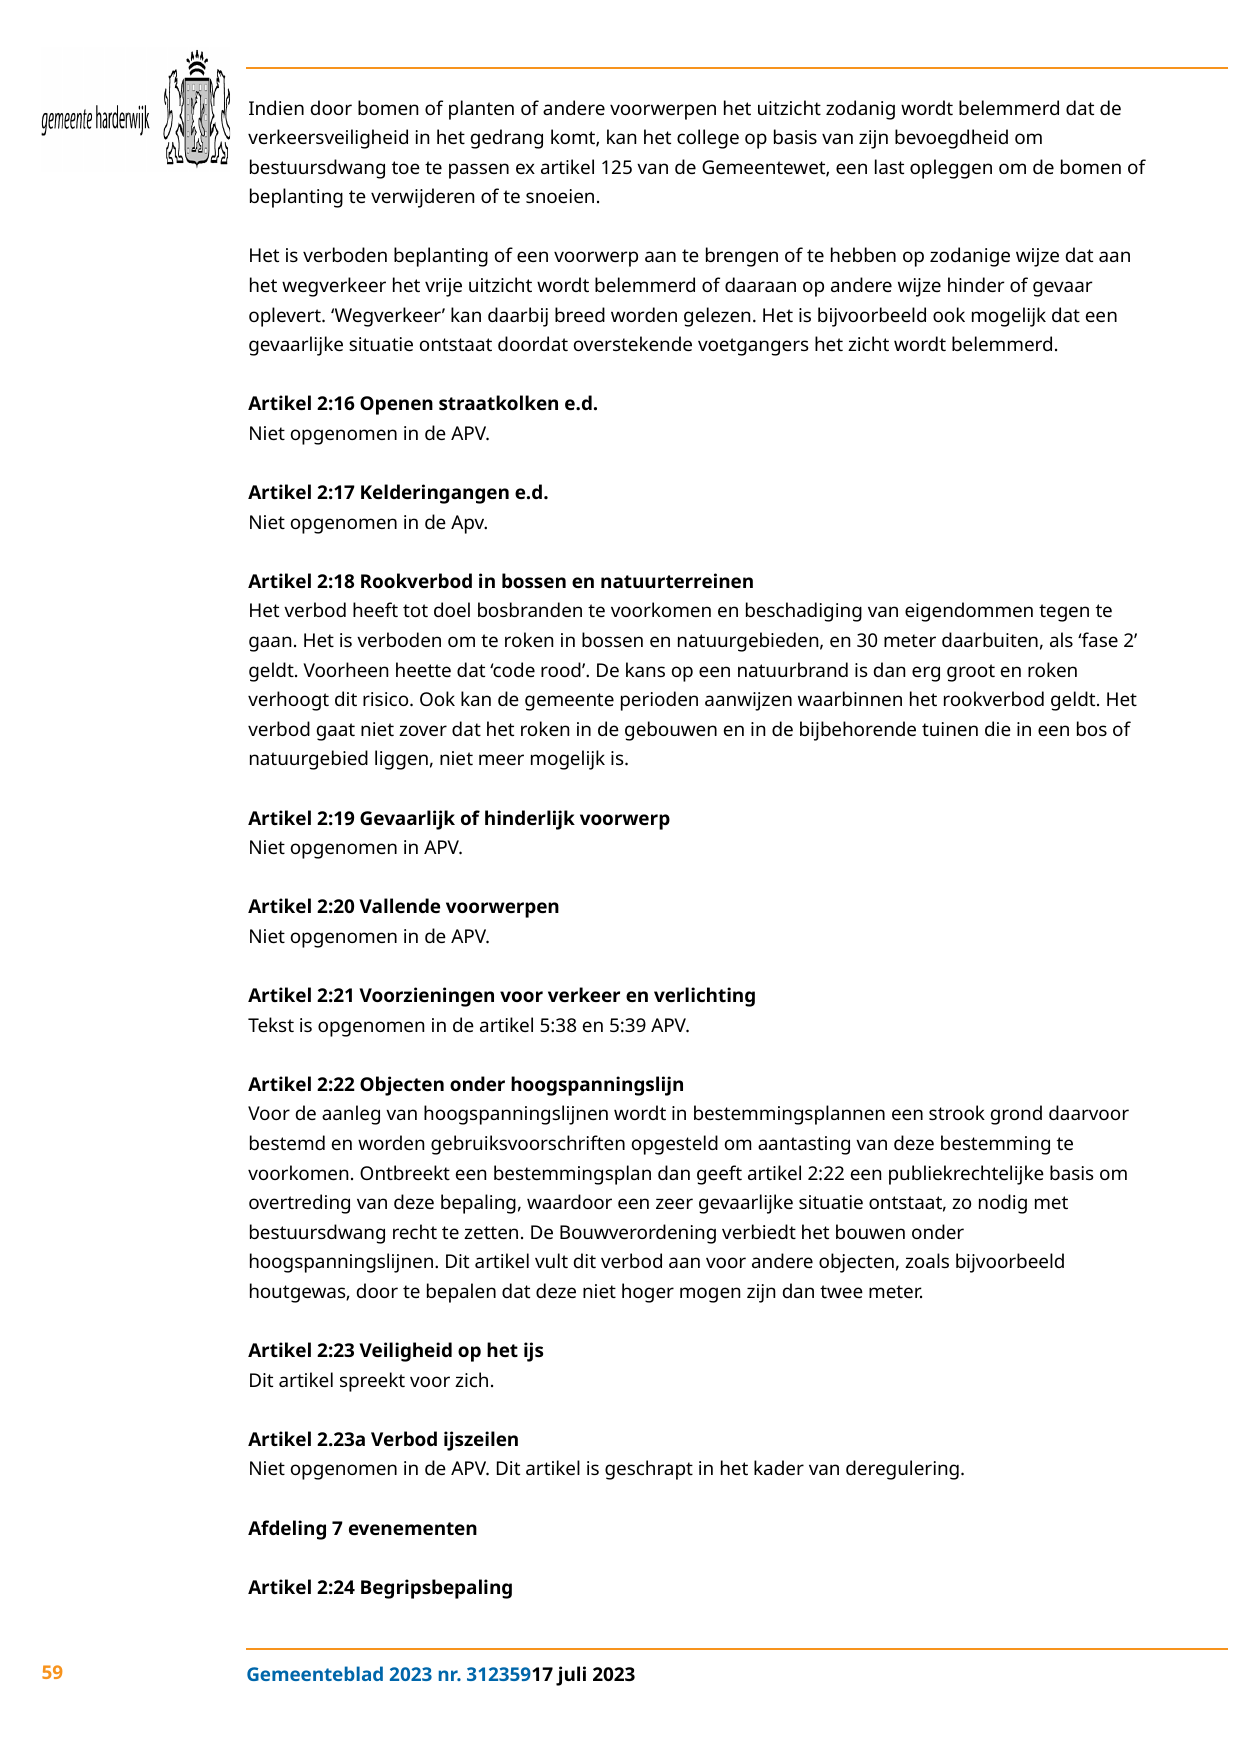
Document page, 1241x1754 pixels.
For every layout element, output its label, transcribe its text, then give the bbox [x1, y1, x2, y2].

text Artikel 2:24 Begripsbepaling [248, 1574, 1152, 1600]
text Artikel 2:21 Voorzieningen voor verkeer en verlichting [248, 982, 1152, 1008]
text Niet opgenomen in de Apv. [248, 509, 1152, 535]
text Artikel 2:22 Objecten onder hoogspanningslijn [248, 1071, 1152, 1097]
text Artikel 2:17 Kelderingangen e.d. [248, 479, 1152, 505]
text Indien door bomen of planten of andere voorwerpen het uitzicht zodanig wordt belemmerd dat de verkeersveiligheid in het gedrang komt, kan het college op basis van zijn bevoegdheid om bestuursdwang toe te passen ex artikel 125 van de Gemeentewet, een last opleggen om de bomen of beplanting te verwijderen of te snoeien. [248, 95, 1152, 209]
text Artikel 2:20 Vallende voorwerpen [248, 893, 1152, 919]
text Niet opgenomen in de APV. [248, 923, 1152, 949]
text Tekst is opgenomen in de artikel 5:38 en 5:39 APV. [248, 1012, 1152, 1038]
text Het is verboden beplanting of een voorwerp aan te brengen of te hebben op zodanige wijze dat aan het wegverkeer het vrije uitzicht wordt belemmerd of daaraan op andere wijze hinder of gevaar oplevert. ‘Wegverkeer’ kan daarbij breed worden gelezen. Het is bijvoorbeeld ook mogelijk dat een gevaarlijke situatie ontstaat doordat overstekende voetgangers het zicht wordt belemmerd. [248, 243, 1152, 357]
text Voor de aanleg van hoogspanningslijnen wordt in bestemmingsplannen een strook grond daarvoor bestemd en worden gebruiksvoorschriften opgesteld om aantasting van deze bestemming te voorkomen. Ontbreekt een bestemmingsplan dan geeft artikel 2:22 een publiekrechtelijke basis om overtreding van deze bepaling, waardoor een zeer gevaarlijke situatie ontstaat, zo nodig met bestuursdwang recht te zetten. De Bouwverordening verbiedt het bouwen onder hoogspanningslijnen. Dit artikel vult dit verbod aan voor andere objecten, zoals bijvoorbeeld houtgewas, door te bepalen dat deze niet hoger mogen zijn dan twee meter. [248, 1101, 1152, 1304]
text Niet opgenomen in APV. [248, 834, 1152, 860]
text Artikel 2.23a Verbod ijszeilen [248, 1426, 1152, 1452]
text Afdeling 7 evenementen [248, 1515, 1152, 1541]
picture [41, 47, 231, 172]
text Artikel 2:23 Veiligheid op het ijs [248, 1337, 1152, 1363]
text Artikel 2:18 Rookverbod in bossen en natuurterreinen [248, 568, 1152, 594]
text Niet opgenomen in de APV. [248, 420, 1152, 446]
text Het verbod heeft tot doel bosbranden te voorkomen en beschadiging van eigendommen tegen te gaan. Het is verboden om te roken in bossen en natuurgebieden, en 30 meter daarbuiten, als ‘fase 2’ geldt. Voorheen heette dat ‘code rood’. De kans op een natuurbrand is dan erg groot en roken verhoogt dit risico. Ook kan de gemeente perioden aanwijzen waarbinnen het rookverbod geldt. Het verbod gaat niet zover dat het roken in de gebouwen en in de bijbehorende tuinen die in een bos of natuurgebied liggen, niet meer mogelijk is. [248, 598, 1152, 771]
text Artikel 2:19 Gevaarlijk of hinderlijk voorwerp [248, 805, 1152, 831]
text Niet opgenomen in de APV. Dit artikel is geschrapt in het kader van deregulering. [248, 1456, 1152, 1481]
text Artikel 2:16 Openen straatkolken e.d. [248, 391, 1152, 416]
text Dit artikel spreekt voor zich. [248, 1367, 1152, 1393]
